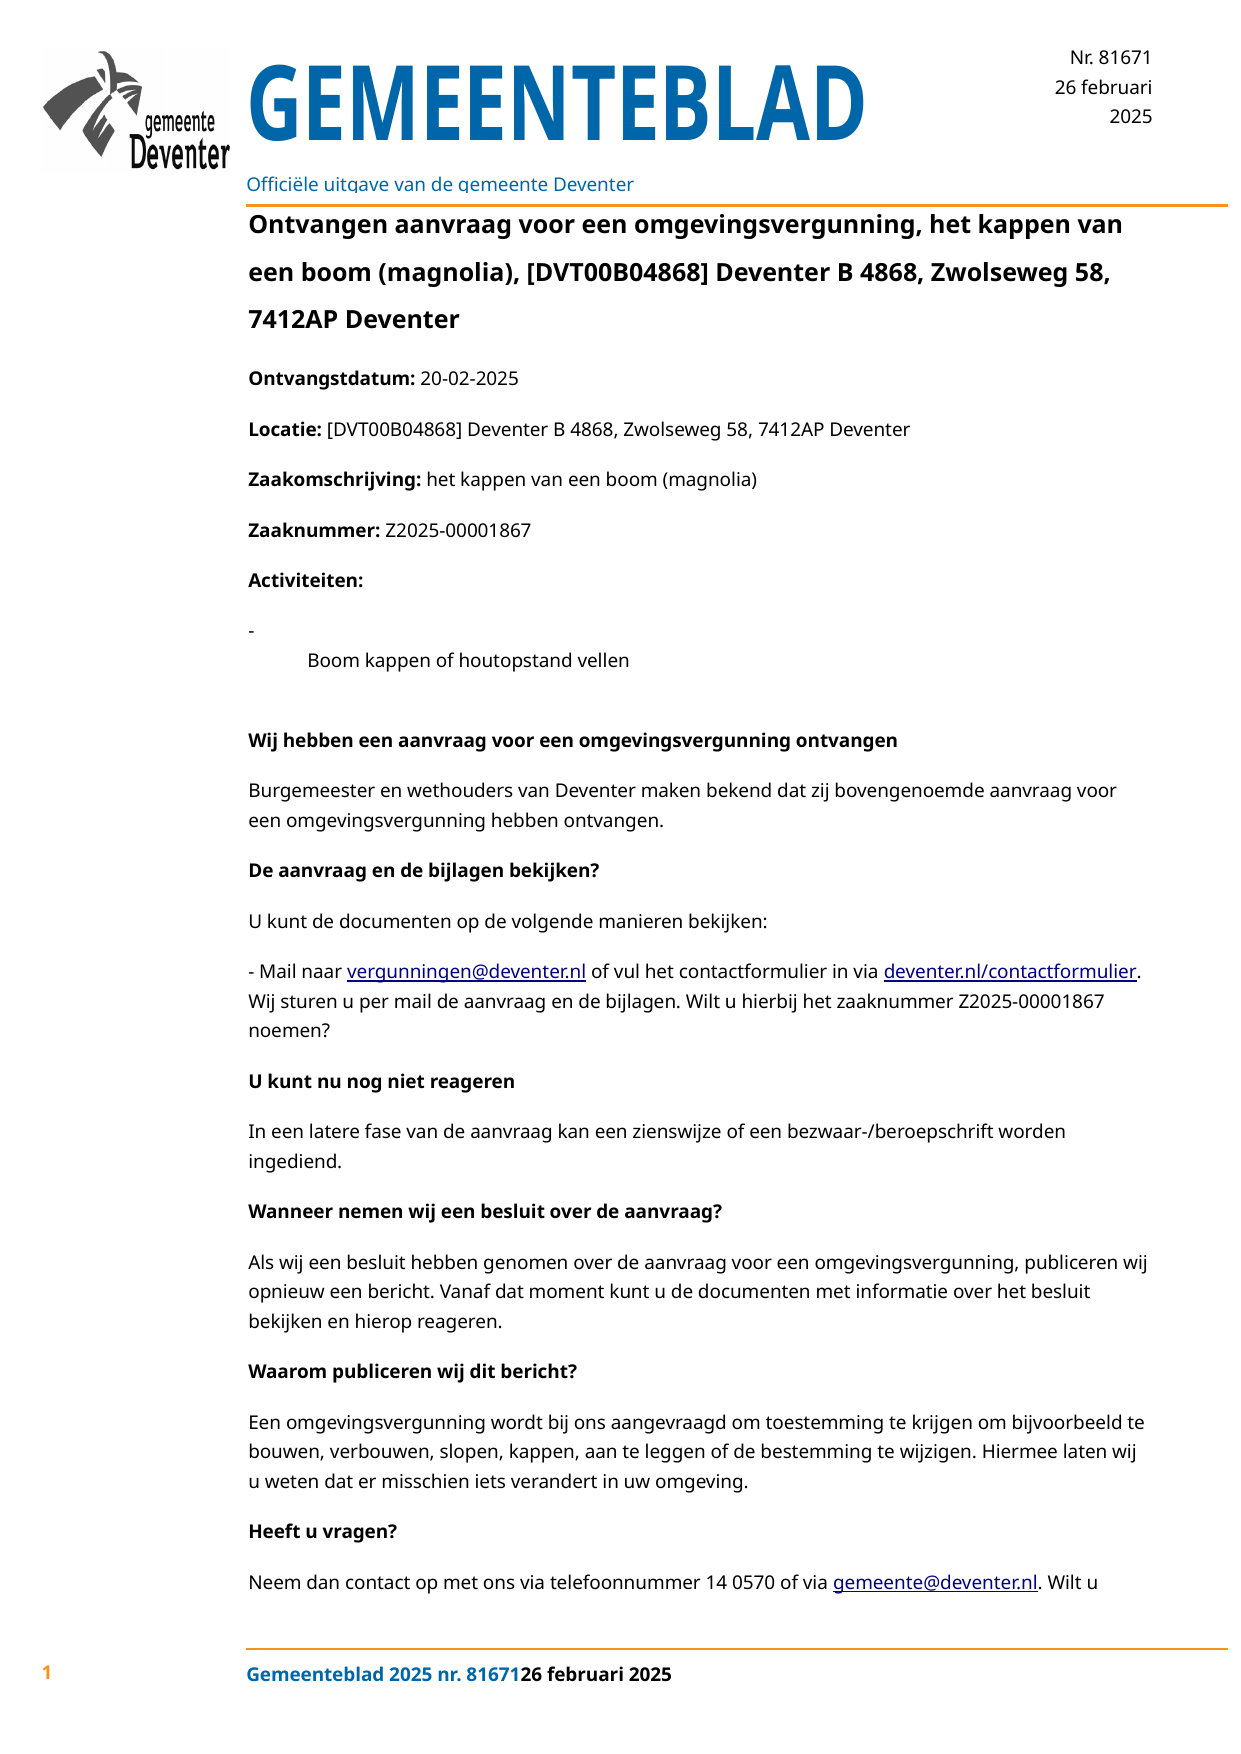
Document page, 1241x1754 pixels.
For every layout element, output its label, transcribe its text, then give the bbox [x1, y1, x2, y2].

text Zaakomschrijving: het kappen van een boom (magnolia) [248, 466, 1152, 492]
text - Mail naar vergunningen@deventer.nl of vul het contactformulier in via deventer.nl/contactformulier. Wij sturen u per mail de aanvraag en de bijlagen. Wilt u hierbij het zaaknummer Z2025-00001867 noemen? [248, 958, 1152, 1043]
text Als wij een besluit hebben genomen over de aanvraag voor een omgevingsvergunning, publiceren wij opnieuw een bericht. Vanaf dat moment kunt u de documenten met informatie over het besluit bekijken en hierop reageren. [248, 1249, 1152, 1334]
text U kunt nu nog niet reageren [248, 1068, 1152, 1094]
text Een omgevingsvergunning wordt bij ons aangevraagd om toestemming te krijgen om bijvoorbeeld te bouwen, verbouwen, slopen, kappen, aan te leggen of de bestemming te wijzigen. Hiermee laten wij u weten dat er misschien iets verandert in uw omgeving. [248, 1409, 1152, 1494]
text De aanvraag en de bijlagen bekijken? [248, 858, 1152, 883]
text Wanneer nemen wij een besluit over de aanvraag? [248, 1198, 1152, 1224]
text Burgemeester en wethouders van Deventer maken bekend dat zij bovengenoemde aanvraag voor een omgevingsvergunning hebben ontvangen. [248, 778, 1152, 833]
text In een latere fase van de aanvraag kan een zienswijze of een bezwaar-/beroepschrift worden ingediend. [248, 1118, 1152, 1174]
text Wij hebben een aanvraag voor een omgevingsvergunning ontvangen [248, 727, 1152, 753]
list Boom kappen of houtopstand vellen [248, 647, 1152, 673]
text U kunt de documenten op de volgende manieren bekijken: [248, 908, 1152, 934]
text Waarom publiceren wij dit bericht? [248, 1358, 1152, 1384]
picture [41, 47, 231, 172]
text Zaaknummer: Z2025-00001867 [248, 517, 1152, 542]
text Locatie: [DVT00B04868] Deventer B 4868, Zwolseweg 58, 7412AP Deventer [248, 416, 1152, 442]
text Neem dan contact op met ons via telefoonnummer 14 0570 of via gemeente@deventer.nl. Wilt u [248, 1569, 1152, 1594]
text Ontvangen aanvraag voor een omgevingsvergunning, het kappen van een boom (magnolia), [DVT00B04868] Deventer B 4868, Zwolseweg 58, 7412AP Deventer [248, 207, 1152, 336]
text Heeft u vragen? [248, 1518, 1152, 1544]
text Activiteiten: [248, 567, 1152, 593]
text Ontvangstdatum: 20-02-2025 [248, 366, 1152, 391]
